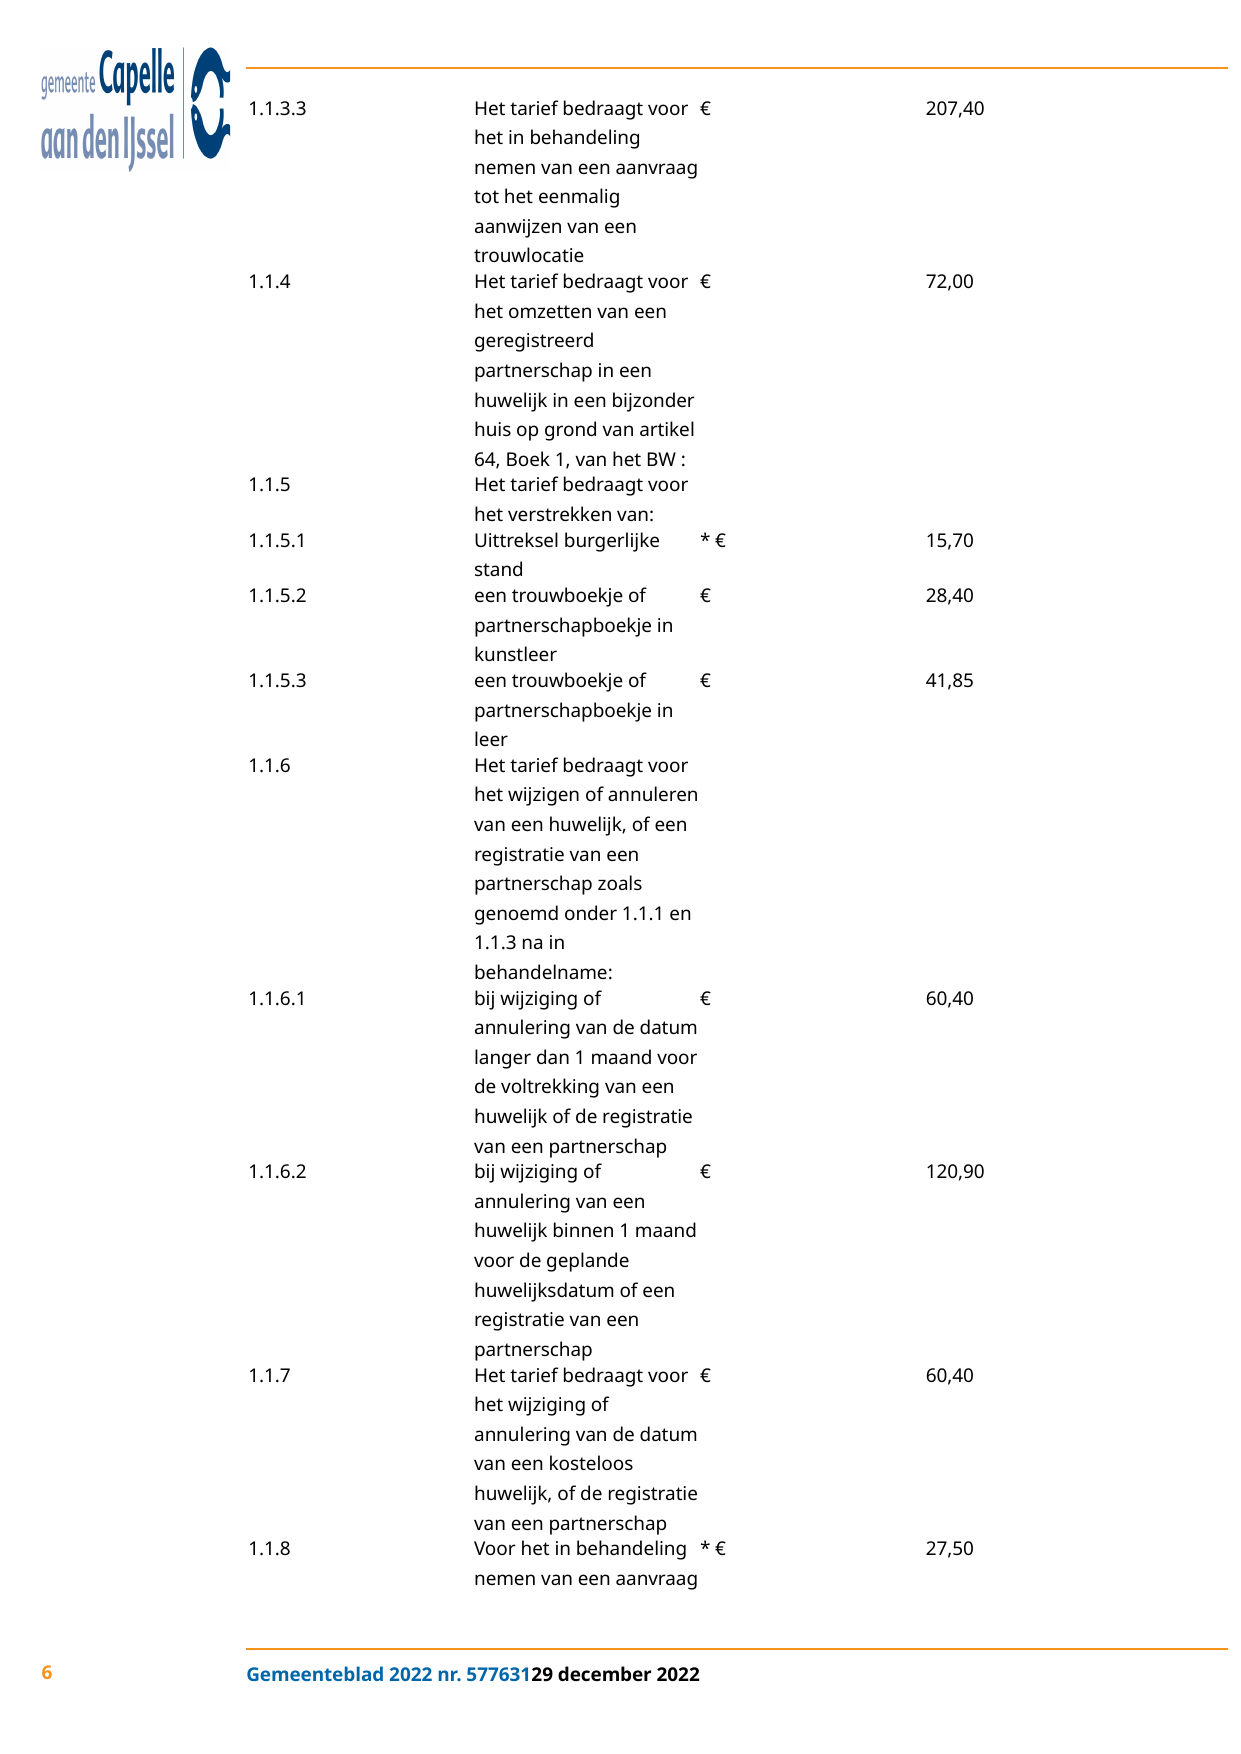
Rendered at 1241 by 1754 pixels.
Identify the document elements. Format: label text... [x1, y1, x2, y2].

table_cell 1.1.5 [248, 472, 474, 527]
table_cell 1.1.3.3 [248, 95, 474, 268]
table_cell 1.1.4 [248, 269, 474, 472]
table_cell bij wijziging of annulering van de datum langer dan 1 maand voor de voltrekking van een huwelijk of de registratie van een partnerschap [474, 985, 700, 1158]
table_cell 28,40 [926, 582, 1152, 667]
table_cell een trouwboekje of partnerschapboekje in leer [474, 667, 700, 752]
table_cell 1.1.6 [248, 752, 474, 985]
table_cell 1.1.7 [248, 1362, 474, 1535]
table_cell Het tarief bedraagt voor het wijziging of annulering van de datum van een kosteloos huwelijk, of de registratie van een partnerschap [474, 1362, 700, 1535]
table_cell 1.1.5.1 [248, 527, 474, 582]
table_cell € [700, 269, 926, 472]
table_cell Voor het in behandeling nemen van een aanvraag [474, 1535, 700, 1591]
table_cell * € [700, 1535, 926, 1591]
table_cell 60,40 [926, 985, 1152, 1158]
table_cell Uittreksel burgerlijke stand [474, 527, 700, 582]
table_cell € [700, 95, 926, 268]
table_cell € [700, 985, 926, 1158]
table_cell 60,40 [926, 1362, 1152, 1535]
picture [41, 47, 231, 172]
table_cell bij wijziging of annulering van een huwelijk binnen 1 maand voor de geplande huwelijksdatum of een registratie van een partnerschap [474, 1159, 700, 1362]
table_cell een trouwboekje of partnerschapboekje in kunstleer [474, 582, 700, 667]
table_cell 1.1.6.2 [248, 1159, 474, 1362]
table_cell [926, 472, 1152, 527]
table_cell 27,50 [926, 1535, 1152, 1591]
table_cell 72,00 [926, 269, 1152, 472]
table_cell Het tarief bedraagt voor het wijzigen of annuleren van een huwelijk, of een registratie van een partnerschap zoals genoemd onder 1.1.1 en 1.1.3 na in behandelname: [474, 752, 700, 985]
table_cell [700, 752, 926, 985]
table_cell Het tarief bedraagt voor het in behandeling nemen van een aanvraag tot het eenmalig aanwijzen van een trouwlocatie [474, 95, 700, 268]
table_cell € [700, 1362, 926, 1535]
table_cell 120,90 [926, 1159, 1152, 1362]
table_cell 1.1.8 [248, 1535, 474, 1591]
table_cell 1.1.5.3 [248, 667, 474, 752]
table_cell 207,40 [926, 95, 1152, 268]
table_cell € [700, 582, 926, 667]
table_cell 15,70 [926, 527, 1152, 582]
table_cell Het tarief bedraagt voor het verstrekken van: [474, 472, 700, 527]
table_cell 1.1.6.1 [248, 985, 474, 1158]
table_cell € [700, 667, 926, 752]
table_cell [926, 752, 1152, 985]
table_cell [700, 472, 926, 527]
table_cell € [700, 1159, 926, 1362]
table_cell 41,85 [926, 667, 1152, 752]
table_cell Het tarief bedraagt voor het omzetten van een geregistreerd partnerschap in een huwelijk in een bijzonder huis op grond van artikel 64, Boek 1, van het BW : [474, 269, 700, 472]
table_cell * € [700, 527, 926, 582]
table_cell 1.1.5.2 [248, 582, 474, 667]
